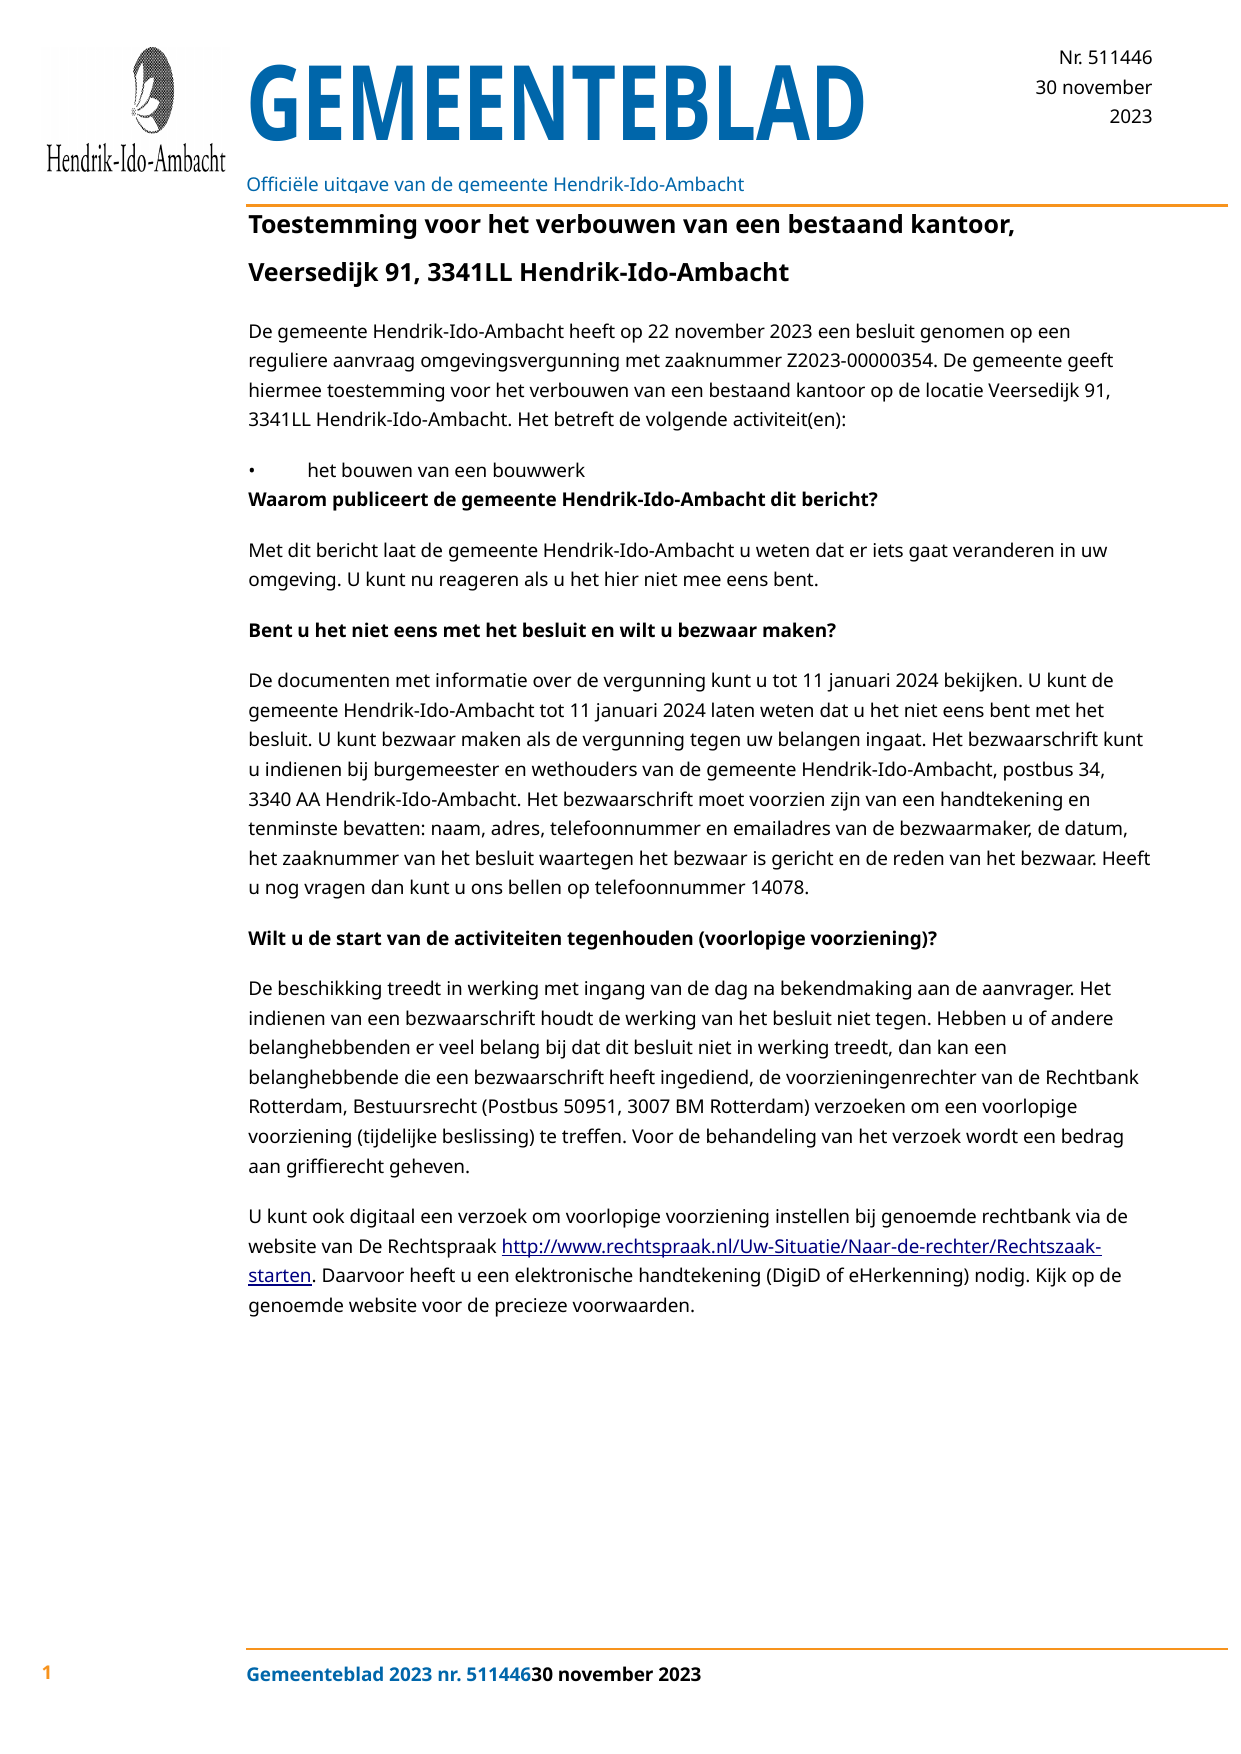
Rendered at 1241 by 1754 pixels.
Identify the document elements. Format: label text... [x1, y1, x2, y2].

text Toestemming voor het verbouwen van een bestaand kantoor, Veersedijk 91, 3341LL Hendrik-Ido-Ambacht [248, 207, 1152, 288]
text De beschikking treedt in werking met ingang van de dag na bekendmaking aan de aanvrager. Het indienen van een bezwaarschrift houdt de werking van het besluit niet tegen. Hebben u of andere belanghebbenden er veel belang bij dat dit besluit niet in werking treedt, dan kan een belanghebbende die een bezwaarschrift heeft ingediend, de voorzieningenrechter van de Rechtbank Rotterdam, Bestuursrecht (Postbus 50951, 3007 BM Rotterdam) verzoeken om een voorlopige voorziening (tijdelijke beslissing) te treffen. Voor de behandeling van het verzoek wordt een bedrag aan griffierecht geheven. [248, 975, 1152, 1179]
text Bent u het niet eens met het besluit en wilt u bezwaar maken? [248, 617, 1152, 643]
text De documenten met informatie over de vergunning kunt u tot 11 januari 2024 bekijken. U kunt de gemeente Hendrik-Ido-Ambacht tot 11 januari 2024 laten weten dat u het niet eens bent met het besluit. U kunt bezwaar maken als de vergunning tegen uw belangen ingaat. Het bezwaarschrift kunt u indienen bij burgemeester en wethouders van de gemeente Hendrik-Ido-Ambacht, postbus 34, 3340 AA Hendrik-Ido-Ambacht. Het bezwaarschrift moet voorzien zijn van een handtekening en tenminste bevatten: naam, adres, telefoonnummer en emailadres van de bezwaarmaker, de datum, het zaaknummer van het besluit waartegen het bezwaar is gericht en de reden van het bezwaar. Heeft u nog vragen dan kunt u ons bellen op telefoonnummer 14078. [248, 667, 1152, 900]
text De gemeente Hendrik-Ido-Ambacht heeft op 22 november 2023 een besluit genomen op een reguliere aanvraag omgevingsvergunning met zaaknummer Z2023-00000354. De gemeente geeft hiermee toestemming voor het verbouwen van een bestaand kantoor op de locatie Veersedijk 91, 3341LL Hendrik-Ido-Ambacht. Het betreft de volgende activiteit(en): [248, 318, 1152, 432]
text Wilt u de start van de activiteiten tegenhouden (voorlopige voorziening)? [248, 925, 1152, 951]
text U kunt ook digitaal een verzoek om voorlopige voorziening instellen bij genoemde rechtbank via de website van De Rechtspraak http://www.rechtspraak.nl/Uw-Situatie/Naar-de-rechter/Rechtszaak-starten. Daarvoor heeft u een elektronische handtekening (DigiD of eHerkenning) nodig. Kijk op de genoemde website voor de precieze voorwaarden. [248, 1203, 1152, 1318]
picture [41, 47, 231, 172]
text Waarom publiceert de gemeente Hendrik-Ido-Ambacht dit bericht? [248, 487, 1152, 512]
list het bouwen van een bouwwerk [248, 457, 1152, 483]
text Met dit bericht laat de gemeente Hendrik-Ido-Ambacht u weten dat er iets gaat veranderen in uw omgeving. U kunt nu reageren als u het hier niet mee eens bent. [248, 537, 1152, 592]
